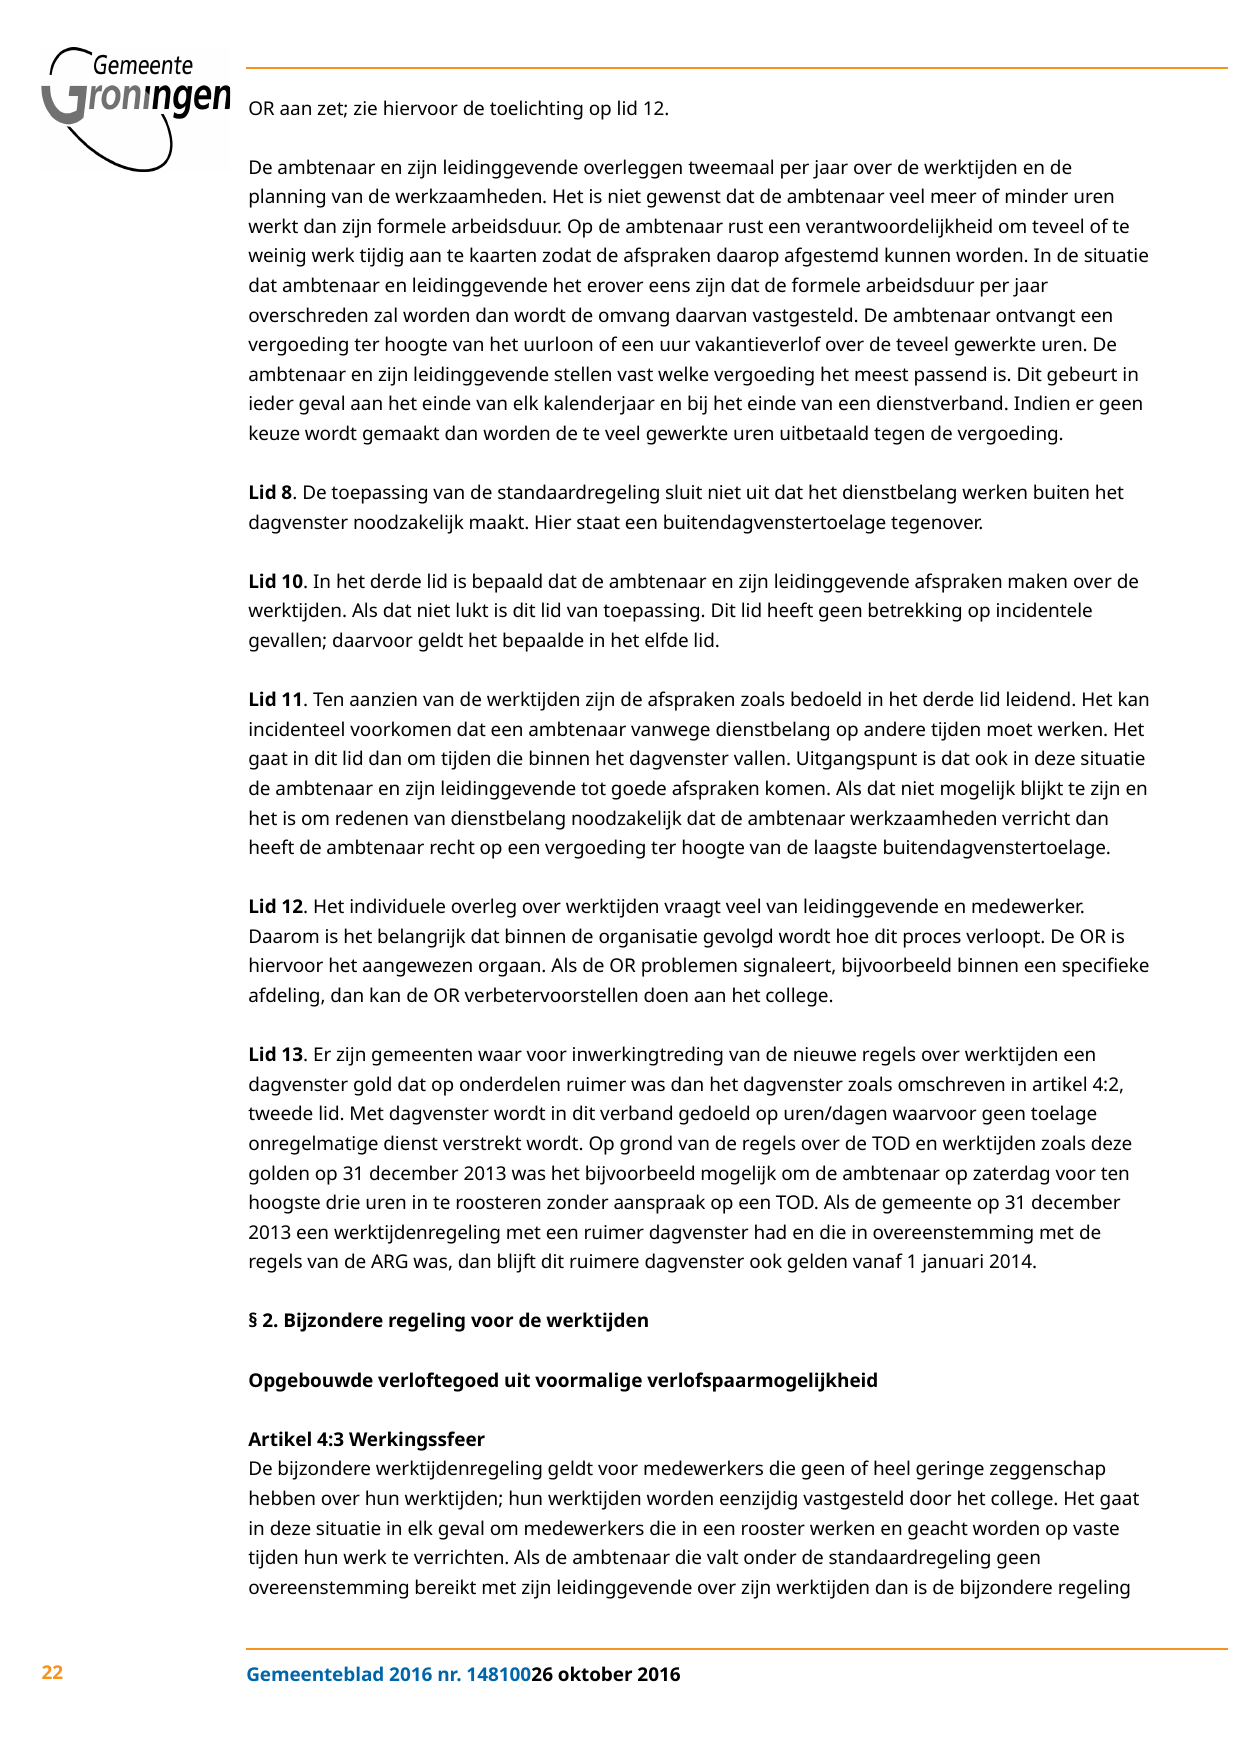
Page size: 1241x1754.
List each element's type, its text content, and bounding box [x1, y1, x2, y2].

text Lid 11. Ten aanzien van de werktijden zijn de afspraken zoals bedoeld in het derde lid leidend. Het kan incidenteel voorkomen dat een ambtenaar vanwege dienstbelang op andere tijden moet werken. Het gaat in dit lid dan om tijden die binnen het dagvenster vallen. Uitgangspunt is dat ook in deze situatie de ambtenaar en zijn leidinggevende tot goede afspraken komen. Als dat niet mogelijk blijkt te zijn en het is om redenen van dienstbelang noodzakelijk dat de ambtenaar werkzaamheden verricht dan heeft de ambtenaar recht op een vergoeding ter hoogte van de laagste buitendagvenstertoelage. [248, 686, 1152, 860]
text Lid 10. In het derde lid is bepaald dat de ambtenaar en zijn leidinggevende afspraken maken over de werktijden. Als dat niet lukt is dit lid van toepassing. Dit lid heeft geen betrekking op incidentele gevallen; daarvoor geldt het bepaalde in het elfde lid. [248, 568, 1152, 653]
text De ambtenaar en zijn leidinggevende overleggen tweemaal per jaar over de werktijden en de planning van de werkzaamheden. Het is niet gewenst dat de ambtenaar veel meer of minder uren werkt dan zijn formele arbeidsduur. Op de ambtenaar rust een verantwoordelijkheid om teveel of te weinig werk tijdig aan te kaarten zodat de afspraken daarop afgestemd kunnen worden. In de situatie dat ambtenaar en leidinggevende het erover eens zijn dat de formele arbeidsduur per jaar overschreden zal worden dan wordt de omvang daarvan vastgesteld. De ambtenaar ontvangt een vergoeding ter hoogte van het uurloon of een uur vakantieverlof over de teveel gewerkte uren. De ambtenaar en zijn leidinggevende stellen vast welke vergoeding het meest passend is. Dit gebeurt in ieder geval aan het einde van elk kalenderjaar en bij het einde van een dienstverband. Indien er geen keuze wordt gemaakt dan worden de te veel gewerkte uren uitbetaald tegen de vergoeding. [248, 154, 1152, 446]
text Opgebouwde verloftegoed uit voormalige verlofspaarmogelijkheid [248, 1367, 1152, 1393]
text Lid 13. Er zijn gemeenten waar voor inwerkingtreding van de nieuwe regels over werktijden een dagvenster gold dat op onderdelen ruimer was dan het dagvenster zoals omschreven in artikel 4:2, tweede lid. Met dagvenster wordt in dit verband gedoeld op uren/dagen waarvoor geen toelage onregelmatige dienst verstrekt wordt. Op grond van de regels over de TOD en werktijden zoals deze golden op 31 december 2013 was het bijvoorbeeld mogelijk om de ambtenaar op zaterdag voor ten hoogste drie uren in te roosteren zonder aanspraak op een TOD. Als de gemeente op 31 december 2013 een werktijdenregeling met een ruimer dagvenster had en die in overeenstemming met de regels van de ARG was, dan blijft dit ruimere dagvenster ook gelden vanaf 1 januari 2014. [248, 1041, 1152, 1274]
text § 2. Bijzondere regeling voor de werktijden [248, 1308, 1152, 1333]
text Lid 8. De toepassing van de standaardregeling sluit niet uit dat het dienstbelang werken buiten het dagvenster noodzakelijk maakt. Hier staat een buitendagvenstertoelage tegenover. [248, 479, 1152, 535]
picture [41, 47, 231, 172]
text De bijzondere werktijdenregeling geldt voor medewerkers die geen of heel geringe zeggenschap hebben over hun werktijden; hun werktijden worden eenzijdig vastgesteld door het college. Het gaat in deze situatie in elk geval om medewerkers die in een rooster werken en geacht worden op vaste tijden hun werk te verrichten. Als de ambtenaar die valt onder de standaardregeling geen overeenstemming bereikt met zijn leidinggevende over zijn werktijden dan is de bijzondere regeling [248, 1456, 1152, 1600]
text OR aan zet; zie hiervoor de toelichting op lid 12. [248, 95, 1152, 121]
text Lid 12. Het individuele overleg over werktijden vraagt veel van leidinggevende en medewerker. Daarom is het belangrijk dat binnen de organisatie gevolgd wordt hoe dit proces verloopt. De OR is hiervoor het aangewezen orgaan. Als de OR problemen signaleert, bijvoorbeeld binnen een specifieke afdeling, dan kan de OR verbetervoorstellen doen aan het college. [248, 893, 1152, 1008]
text Artikel 4:3 Werkingssfeer [248, 1426, 1152, 1452]
